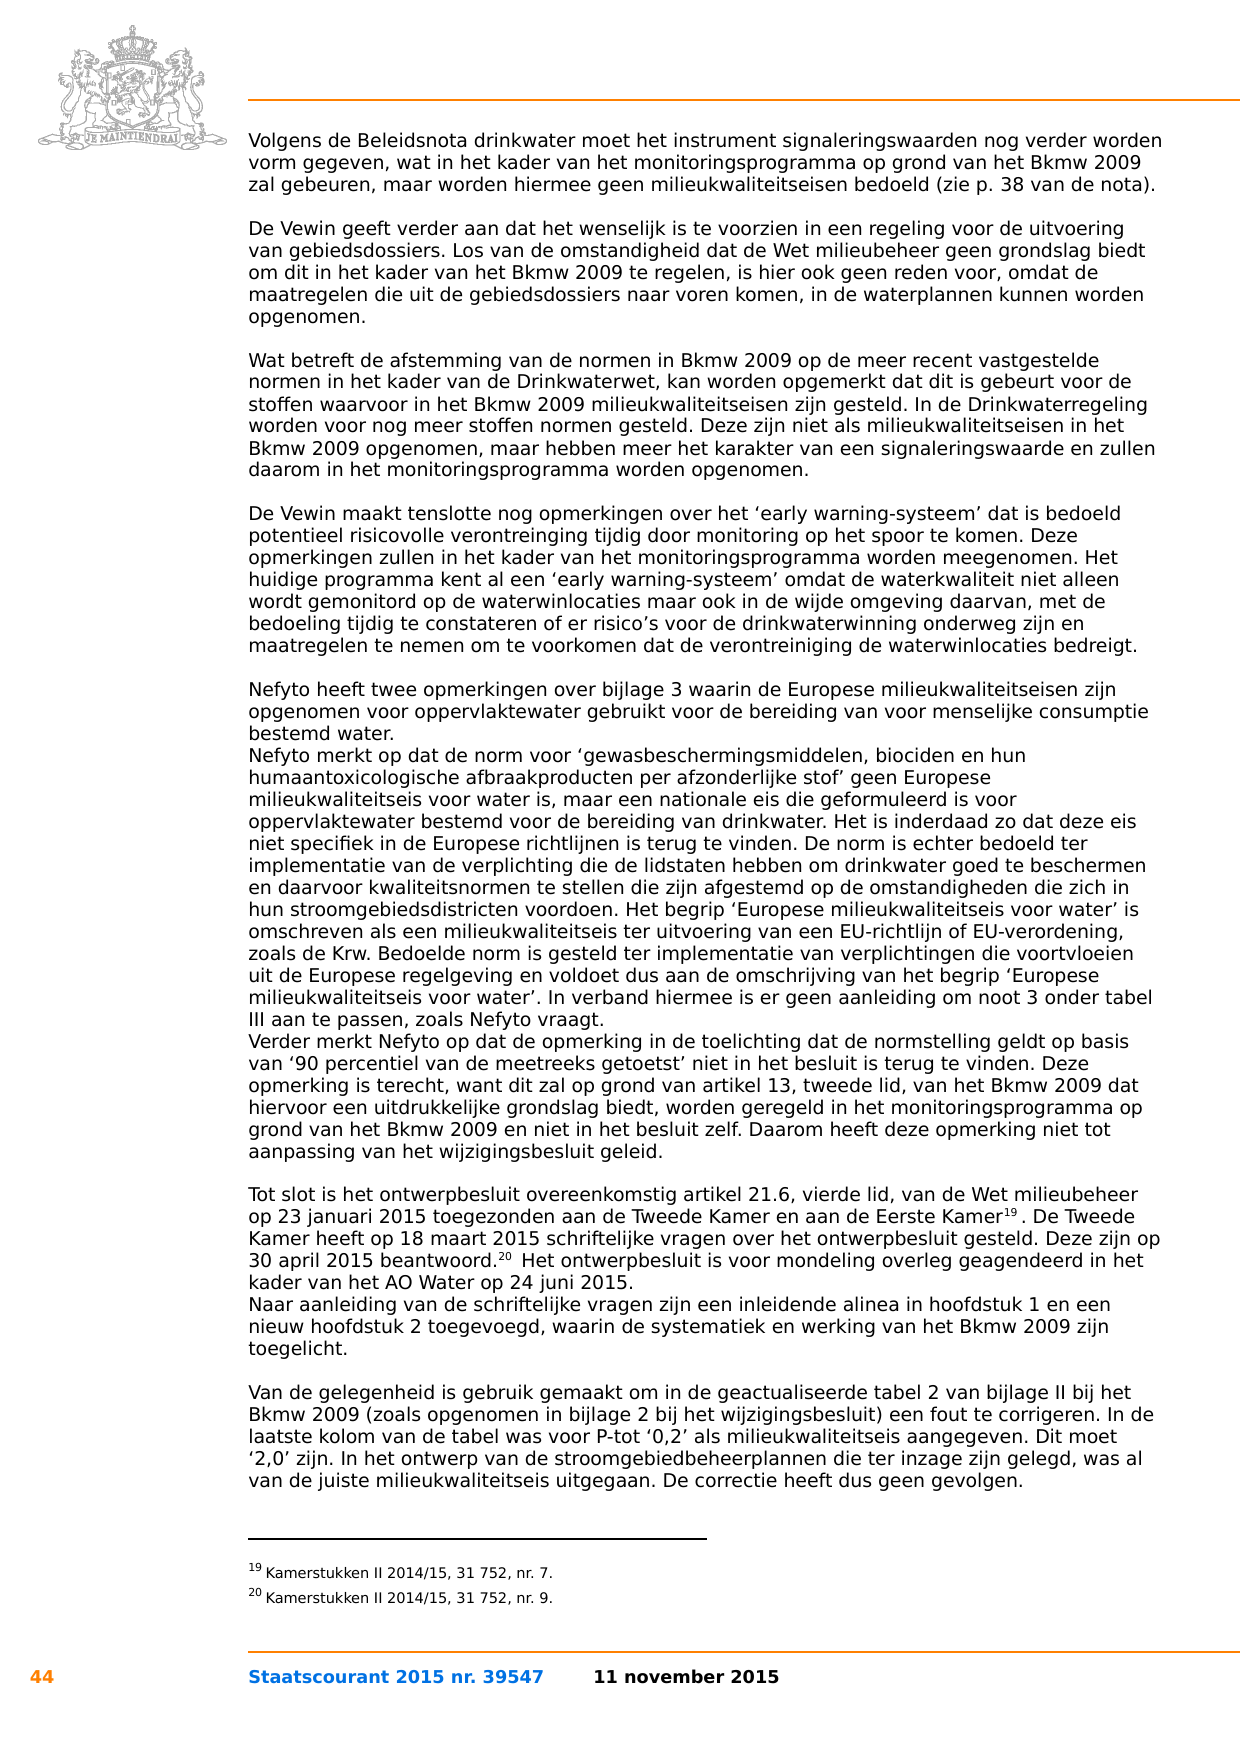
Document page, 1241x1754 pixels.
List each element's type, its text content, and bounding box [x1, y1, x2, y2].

picture [38, 25, 227, 150]
text Van de gelegenheid is gebruik gemaakt om in de geactualiseerde tabel 2 van bijlage II bij het Bkmw 2009 (zoals opgenomen in bijlage 2 bij het wijzigingsbesluit) een fout te corrigeren. In de laatste kolom van de tabel was voor P-tot ‘0,2’ als milieukwaliteitseis aangegeven. Dit moet ‘2,0’ zijn. In het ontwerp van de stroomgebiedbeheerplannen die ter inzage zijn gelegd, was al van de juiste milieukwaliteitseis uitgegaan. De correctie heeft dus geen gevolgen. [248, 1382, 1163, 1492]
text Kamerstukken II 2014/15, 31 752, nr. 9. [248, 1586, 1163, 1608]
text Wat betreft de afstemming van de normen in Bkmw 2009 op de meer recent vastgestelde normen in het kader van de Drinkwaterwet, kan worden opgemerkt dat dit is gebeurt voor de stoffen waarvoor in het Bkmw 2009 milieukwaliteitseisen zijn gesteld. In de Drinkwaterregeling worden voor nog meer stoffen normen gesteld. Deze zijn niet als milieukwaliteitseisen in het Bkmw 2009 opgenomen, maar hebben meer het karakter van een signaleringswaarde en zullen daarom in het monitoringsprogramma worden opgenomen. [248, 349, 1163, 481]
text Verder merkt Nefyto op dat de opmerking in de toelichting dat de normstelling geldt op basis van ‘90 percentiel van de meetreeks getoetst’ niet in het besluit is terug te vinden. Deze opmerking is terecht, want dit zal op grond van artikel 13, tweede lid, van het Bkmw 2009 dat hiervoor een uitdrukkelijke grondslag biedt, worden geregeld in het monitoringsprogramma op grond van het Bkmw 2009 en niet in het besluit zelf. Daarom heeft deze opmerking niet tot aanpassing van het wijzigingsbesluit geleid. [248, 1031, 1163, 1162]
text Tot slot is het ontwerpbesluit overeenkomstig artikel 21.6, vierde lid, van de Wet milieubeheer op 23 januari 2015 toegezonden aan de Tweede Kamer en aan de Eerste Kamer. De Tweede Kamer heeft op 18 maart 2015 schriftelijke vragen over het ontwerpbesluit gesteld. Deze zijn op 30 april 2015 beantwoord. Het ontwerpbesluit is voor mondeling overleg geagendeerd in het kader van het AO Water op 24 juni 2015. [248, 1184, 1163, 1294]
text Volgens de Beleidsnota drinkwater moet het instrument signaleringswaarden nog verder worden vorm gegeven, wat in het kader van het monitoringsprogramma op grond van het Bkmw 2009 zal gebeuren, maar worden hiermee geen milieukwaliteitseisen bedoeld (zie p. 38 van de nota). [248, 130, 1163, 196]
text De Vewin maakt tenslotte nog opmerkingen over het ‘early warning-systeem’ dat is bedoeld potentieel risicovolle verontreinging tijdig door monitoring op het spoor te komen. Deze opmerkingen zullen in het kader van het monitoringsprogramma worden meegenomen. Het huidige programma kent al een ‘early warning-systeem’ omdat de waterkwaliteit niet alleen wordt gemonitord op de waterwinlocaties maar ook in de wijde omgeving daarvan, met de bedoeling tijdig te constateren of er risico’s voor de drinkwaterwinning onderweg zijn en maatregelen te nemen om te voorkomen dat de verontreiniging de waterwinlocaties bedreigt. [248, 503, 1163, 657]
text Nefyto heeft twee opmerkingen over bijlage 3 waarin de Europese milieukwaliteitseisen zijn opgenomen voor oppervlaktewater gebruikt voor de bereiding van voor menselijke consumptie bestemd water. [248, 679, 1163, 745]
text De Vewin geeft verder aan dat het wenselijk is te voorzien in een regeling voor de uitvoering van gebiedsdossiers. Los van de omstandigheid dat de Wet milieubeheer geen grondslag biedt om dit in het kader van het Bkmw 2009 te regelen, is hier ook geen reden voor, omdat de maatregelen die uit de gebiedsdossiers naar voren komen, in de waterplannen kunnen worden opgenomen. [248, 218, 1163, 328]
text Kamerstukken II 2014/15, 31 752, nr. 7. [248, 1561, 1163, 1583]
text Naar aanleiding van de schriftelijke vragen zijn een inleidende alinea in hoofdstuk 1 en een nieuw hoofdstuk 2 toegevoegd, waarin de systematiek en werking van het Bkmw 2009 zijn toegelicht. [248, 1294, 1163, 1360]
text Nefyto merkt op dat de norm voor ‘gewasbeschermingsmiddelen, biociden en hun humaantoxicologische afbraakproducten per afzonderlijke stof’ geen Europese milieukwaliteitseis voor water is, maar een nationale eis die geformuleerd is voor oppervlaktewater bestemd voor de bereiding van drinkwater. Het is inderdaad zo dat deze eis niet specifiek in de Europese richtlijnen is terug te vinden. De norm is echter bedoeld ter implementatie van de verplichting die de lidstaten hebben om drinkwater goed te beschermen en daarvoor kwaliteitsnormen te stellen die zijn afgestemd op de omstandigheden die zich in hun stroomgebiedsdistricten voordoen. Het begrip ‘Europese milieukwaliteitseis voor water’ is omschreven als een milieukwaliteitseis ter uitvoering van een EU-richtlijn of EU-verordening, zoals de Krw. Bedoelde norm is gesteld ter implementatie van verplichtingen die voortvloeien uit de Europese regelgeving en voldoet dus aan de omschrijving van het begrip ‘Europese milieukwaliteitseis voor water’. In verband hiermee is er geen aanleiding om noot 3 onder tabel III aan te passen, zoals Nefyto vraagt. [248, 745, 1163, 1031]
